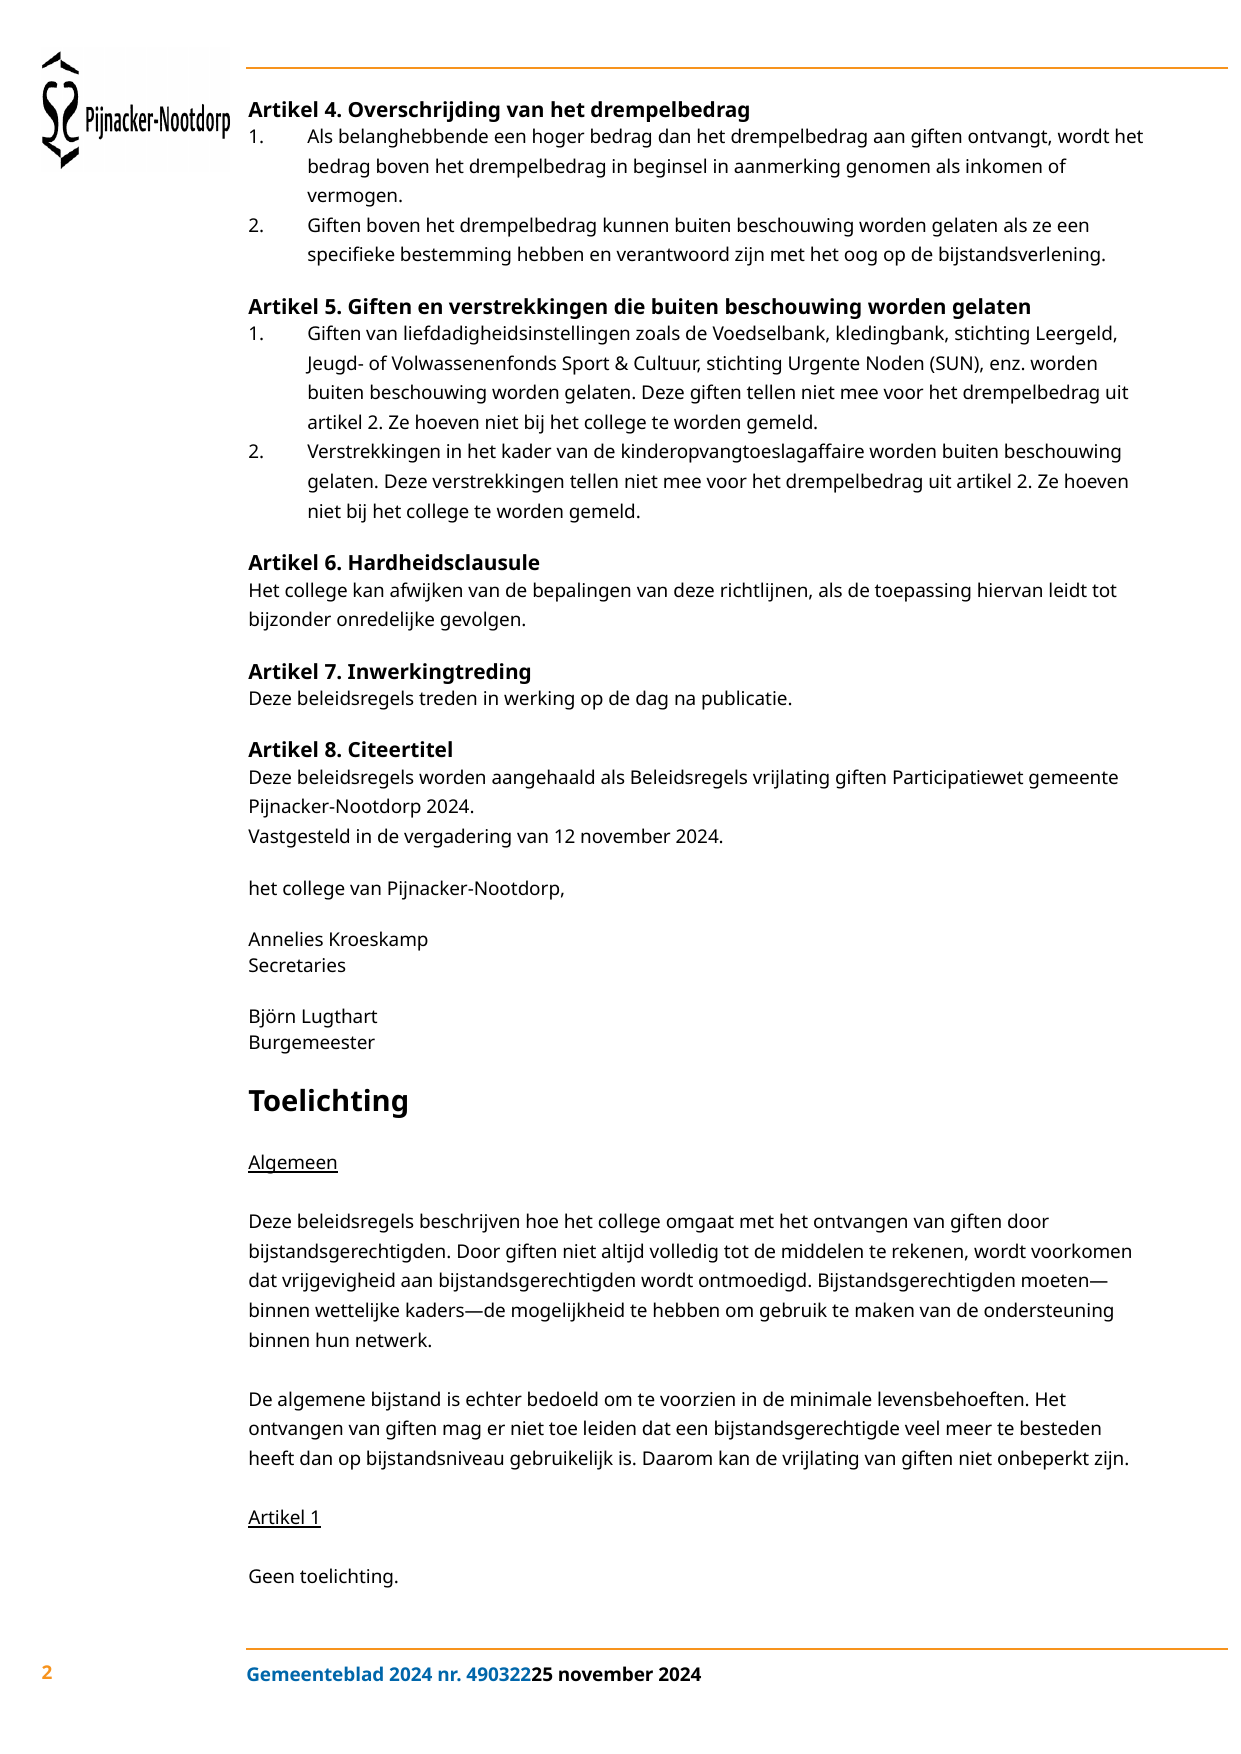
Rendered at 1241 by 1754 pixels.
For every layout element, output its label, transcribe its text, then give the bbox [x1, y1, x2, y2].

text Het college kan afwijken van de bepalingen van deze richtlijnen, als de toepassing hiervan leidt tot bijzonder onredelijke gevolgen. [248, 577, 1152, 632]
text Toelichting [248, 1081, 1152, 1120]
list Als belanghebbende een hoger bedrag dan het drempelbedrag aan giften ontvangt, wordt het bedrag boven het drempelbedrag in beginsel in aanmerking genomen als inkomen of vermogen. [248, 123, 1152, 208]
text Algemeen [248, 1149, 1152, 1175]
text Artikel 5. Giften en verstrekkingen die buiten beschouwing worden gelaten [248, 292, 1152, 320]
list Giften van liefdadigheidsinstellingen zoals de Voedselbank, kledingbank, stichting Leergeld, Jeugd- of Volwassenenfonds Sport & Cultuur, stichting Urgente Noden (SUN), enz. worden buiten beschouwing worden gelaten. Deze giften tellen niet mee voor het drempelbedrag uit artikel 2. Ze hoeven niet bij het college te worden gemeld. [248, 320, 1152, 435]
text Deze beleidsregels worden aangehaald als Beleidsregels vrijlating giften Participatiewet gemeente Pijnacker-Nootdorp 2024. [248, 764, 1152, 819]
text Vastgesteld in de vergadering van 12 november 2024. [248, 823, 1152, 849]
list Verstrekkingen in het kader van de kinderopvangtoeslagaffaire worden buiten beschouwing gelaten. Deze verstrekkingen tellen niet mee voor het drempelbedrag uit artikel 2. Ze hoeven niet bij het college te worden gemeld. [248, 439, 1152, 524]
text Secretaries [248, 952, 1152, 978]
text Burgemeester [248, 1029, 1152, 1055]
text De algemene bijstand is echter bedoeld om te voorzien in de minimale levensbehoeften. Het ontvangen van giften mag er niet toe leiden dat een bijstandsgerechtigde veel meer te besteden heeft dan op bijstandsniveau gebruikelijk is. Daarom kan de vrijlating van giften niet onbeperkt zijn. [248, 1386, 1152, 1471]
text Deze beleidsregels beschrijven hoe het college omgaat met het ontvangen van giften door bijstandsgerechtigden. Door giften niet altijd volledig tot de middelen te rekenen, wordt voorkomen dat vrijgevigheid aan bijstandsgerechtigden wordt ontmoedigd. Bijstandsgerechtigden moeten—binnen wettelijke kaders—de mogelijkheid te hebben om gebruik te maken van de ondersteuning binnen hun netwerk. [248, 1208, 1152, 1353]
text Annelies Kroeskamp [248, 926, 1152, 952]
text Björn Lugthart [248, 1003, 1152, 1029]
text het college van Pijnacker-Nootdorp, [248, 875, 1152, 900]
text Artikel 8. Citeertitel [248, 736, 1152, 764]
text Deze beleidsregels treden in werking op de dag na publicatie. [248, 685, 1152, 711]
text Artikel 1 [248, 1504, 1152, 1530]
text Artikel 6. Hardheidsclausule [248, 548, 1152, 577]
picture [41, 47, 231, 172]
text Geen toelichting. [248, 1563, 1152, 1589]
text Artikel 4. Overschrijding van het drempelbedrag [248, 95, 1152, 123]
text Artikel 7. Inwerkingtreding [248, 657, 1152, 685]
list Giften boven het drempelbedrag kunnen buiten beschouwing worden gelaten als ze een specifieke bestemming hebben en verantwoord zijn met het oog op de bijstandsverlening. [248, 212, 1152, 267]
